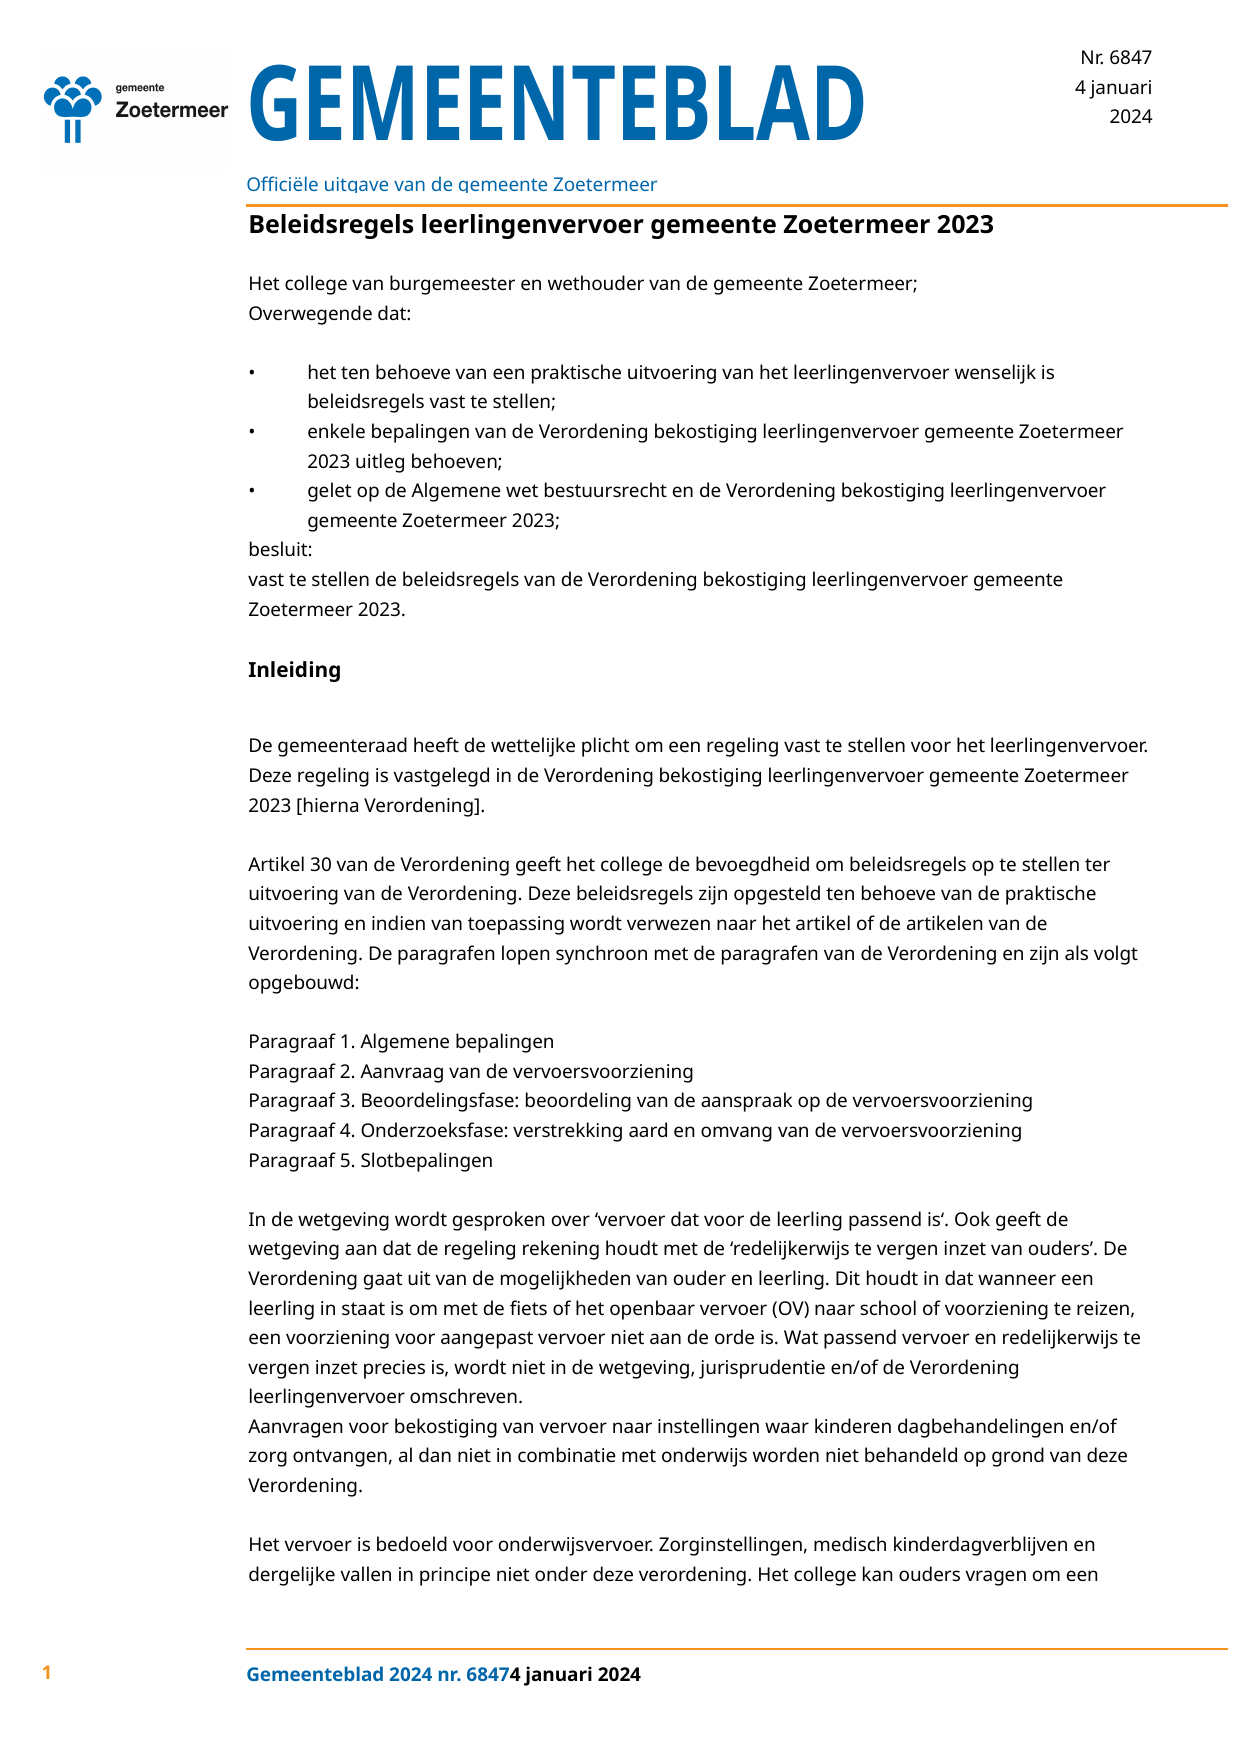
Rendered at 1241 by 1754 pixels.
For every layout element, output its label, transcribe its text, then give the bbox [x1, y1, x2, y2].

text In de wetgeving wordt gesproken over ‘vervoer dat voor de leerling passend is‘. Ook geeft de wetgeving aan dat de regeling rekening houdt met de ‘redelijkerwijs te vergen inzet van ouders’. De Verordening gaat uit van de mogelijkheden van ouder en leerling. Dit houdt in dat wanneer een leerling in staat is om met de fiets of het openbaar vervoer (OV) naar school of voorziening te reizen, een voorziening voor aangepast vervoer niet aan de orde is. Wat passend vervoer en redelijkerwijs te vergen inzet precies is, wordt niet in de wetgeving, jurisprudentie en/of de Verordening leerlingenvervoer omschreven. [248, 1206, 1152, 1409]
text Beleidsregels leerlingenvervoer gemeente Zoetermeer 2023 [248, 207, 1152, 241]
text Paragraaf 4. Onderzoeksfase: verstrekking aard en omvang van de vervoersvoorziening [248, 1117, 1152, 1143]
text Paragraaf 2. Aanvraag van de vervoersvoorziening [248, 1058, 1152, 1084]
text Overwegende dat: [248, 300, 1152, 326]
list gelet op de Algemene wet bestuursrecht en de Verordening bekostiging leerlingenvervoer gemeente Zoetermeer 2023; [248, 477, 1152, 533]
text De gemeenteraad heeft de wettelijke plicht om een regeling vast te stellen voor het leerlingenvervoer. Deze regeling is vastgelegd in de Verordening bekostiging leerlingenvervoer gemeente Zoetermeer 2023 [hierna Verordening]. [248, 733, 1152, 817]
text Het college van burgemeester en wethouder van de gemeente Zoetermeer; [248, 270, 1152, 296]
text Paragraaf 1. Algemene bepalingen [248, 1028, 1152, 1054]
text Het vervoer is bedoeld voor onderwijsvervoer. Zorginstellingen, medisch kinderdagverblijven en dergelijke vallen in principe niet onder deze verordening. Het college kan ouders vragen om een [248, 1531, 1152, 1587]
text Paragraaf 5. Slotbepalingen [248, 1147, 1152, 1172]
picture [41, 47, 231, 172]
text besluit: [248, 537, 1152, 562]
list het ten behoeve van een praktische uitvoering van het leerlingenvervoer wenselijk is beleidsregels vast te stellen; [248, 359, 1152, 414]
list enkele bepalingen van de Verordening bekostiging leerlingenvervoer gemeente Zoetermeer 2023 uitleg behoeven; [248, 418, 1152, 473]
text Aanvragen voor bekostiging van vervoer naar instellingen waar kinderen dagbehandelingen en/of zorg ontvangen, al dan niet in combinatie met onderwijs worden niet behandeld op grond van deze Verordening. [248, 1413, 1152, 1498]
text Inleiding [248, 655, 1152, 683]
text Artikel 30 van de Verordening geeft het college de bevoegdheid om beleidsregels op te stellen ter uitvoering van de Verordening. Deze beleidsregels zijn opgesteld ten behoeve van de praktische uitvoering en indien van toepassing wordt verwezen naar het artikel of de artikelen van de Verordening. De paragrafen lopen synchroon met de paragrafen van de Verordening en zijn als volgt opgebouwd: [248, 851, 1152, 995]
text vast te stellen de beleidsregels van de Verordening bekostiging leerlingenvervoer gemeente Zoetermeer 2023. [248, 566, 1152, 621]
text Paragraaf 3. Beoordelingsfase: beoordeling van de aanspraak op de vervoersvoorziening [248, 1088, 1152, 1113]
